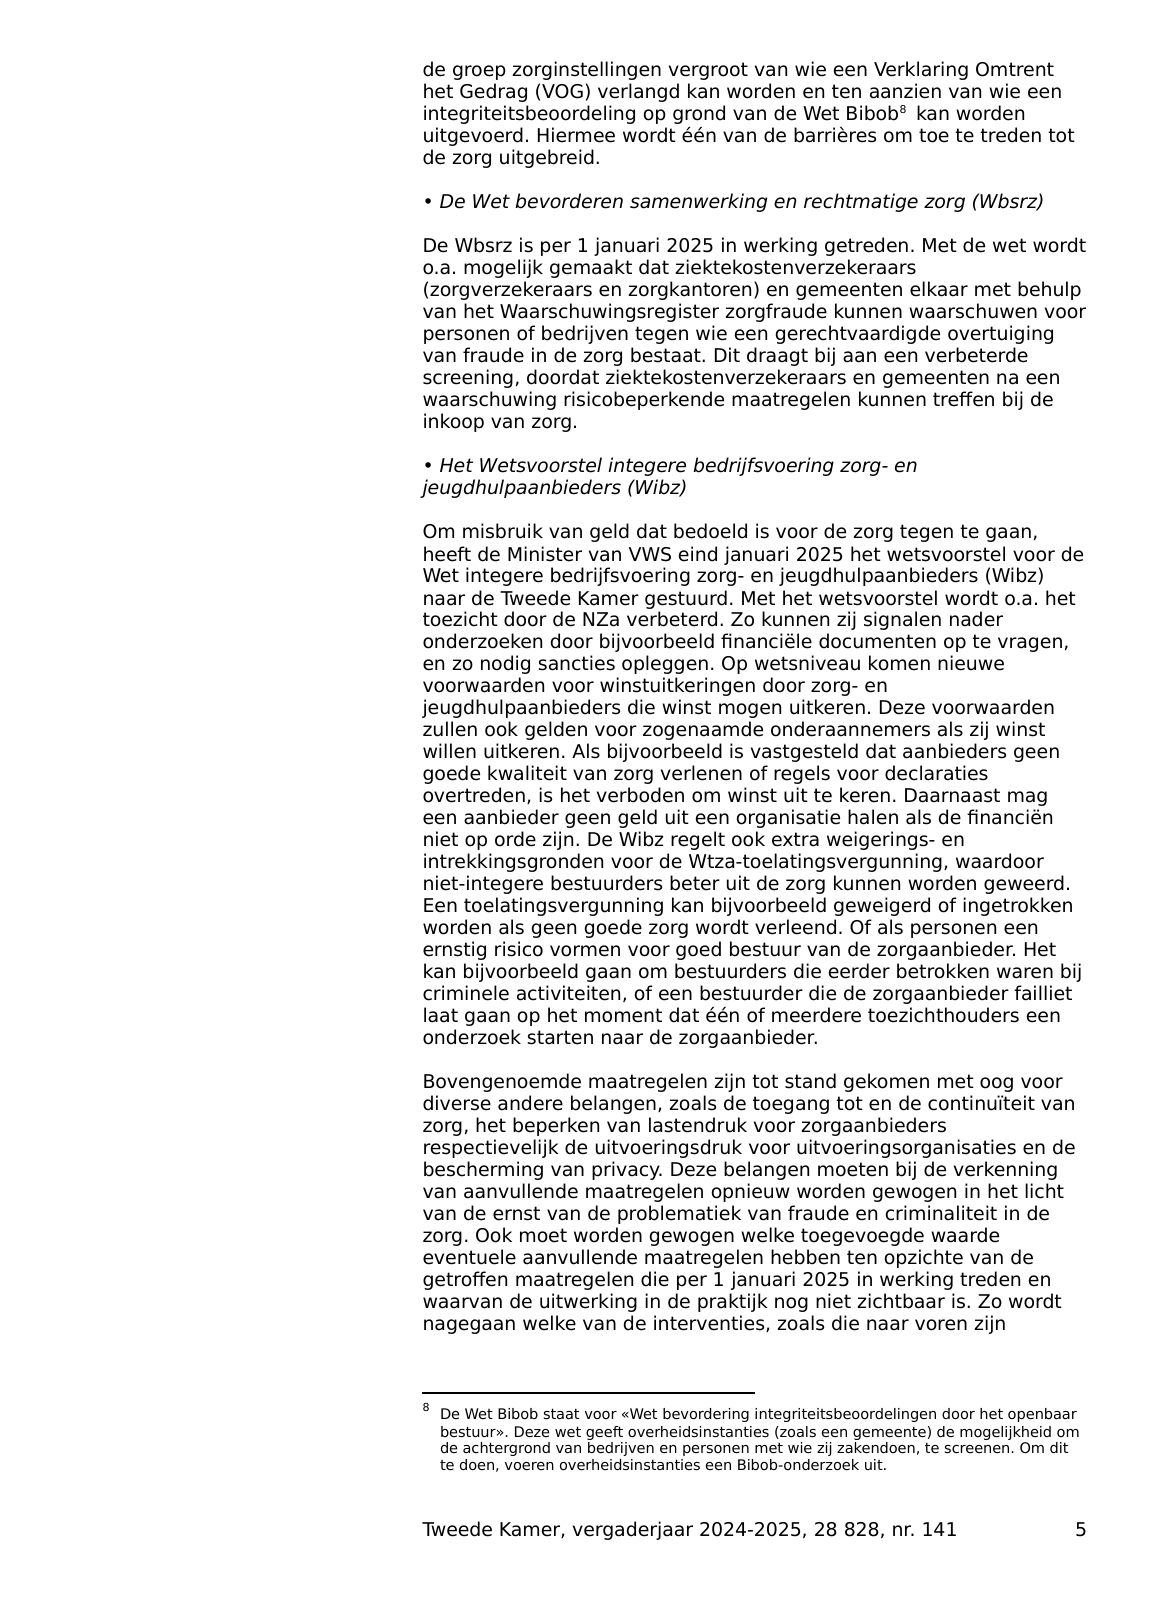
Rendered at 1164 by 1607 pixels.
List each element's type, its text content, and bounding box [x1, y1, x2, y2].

subtitle • De Wet bevorderen samenwerking en rechtmatige zorg (Wbsrz) [422, 191, 1087, 213]
text Om misbruik van geld dat bedoeld is voor de zorg tegen te gaan, heeft de Minister van VWS eind januari 2025 het wetsvoorstel voor de Wet integere bedrijfsvoering zorg- en jeugdhulpaanbieders (Wibz) naar de Tweede Kamer gestuurd. Met het wetsvoorstel wordt o.a. het toezicht door de NZa verbeterd. Zo kunnen zij signalen nader onderzoeken door bijvoorbeeld financiële documenten op te vragen, en zo nodig sancties opleggen. Op wetsniveau komen nieuwe voorwaarden voor winstuitkeringen door zorg- en jeugdhulpaanbieders die winst mogen uitkeren. Deze voorwaarden zullen ook gelden voor zogenaamde onderaannemers als zij winst willen uitkeren. Als bijvoorbeeld is vastgesteld dat aanbieders geen goede kwaliteit van zorg verlenen of regels voor declaraties overtreden, is het verboden om winst uit te keren. Daarnaast mag een aanbieder geen geld uit een organisatie halen als de financiën niet op orde zijn. De Wibz regelt ook extra weigerings- en intrekkingsgronden voor de Wtza-toelatingsvergunning, waardoor niet-integere bestuurders beter uit de zorg kunnen worden geweerd. Een toelatingsvergunning kan bijvoorbeeld geweigerd of ingetrokken worden als geen goede zorg wordt verleend. Of als personen een ernstig risico vormen voor goed bestuur van de zorgaanbieder. Het kan bijvoorbeeld gaan om bestuurders die eerder betrokken waren bij criminele activiteiten, of een bestuurder die de zorgaanbieder failliet laat gaan op het moment dat één of meerdere toezichthouders een onderzoek starten naar de zorgaanbieder. [422, 521, 1087, 1049]
text De Wet Bibob staat voor «Wet bevordering integriteitsbeoordelingen door het openbaar bestuur». Deze wet geeft overheidsinstanties (zoals een gemeente) de mogelijkheid om de achtergrond van bedrijven en personen met wie zij zakendoen, te screenen. Om dit te doen, voeren overheidsinstanties een Bibob-onderzoek uit. [422, 1402, 1087, 1474]
text de groep zorginstellingen vergroot van wie een Verklaring Omtrent het Gedrag (VOG) verlangd kan worden en ten aanzien van wie een integriteitsbeoordeling op grond van de Wet Bibob kan worden uitgevoerd. Hiermee wordt één van de barrières om toe te treden tot de zorg uitgebreid. [422, 59, 1087, 169]
text De Wbsrz is per 1 januari 2025 in werking getreden. Met de wet wordt o.a. mogelijk gemaakt dat ziektekostenverzekeraars (zorgverzekeraars en zorgkantoren) en gemeenten elkaar met behulp van het Waarschuwingsregister zorgfraude kunnen waarschuwen voor personen of bedrijven tegen wie een gerechtvaardigde overtuiging van fraude in de zorg bestaat. Dit draagt bij aan een verbeterde screening, doordat ziektekostenverzekeraars en gemeenten na een waarschuwing risicobeperkende maatregelen kunnen treffen bij de inkoop van zorg. [422, 235, 1087, 433]
subtitle • Het Wetsvoorstel integere bedrijfsvoering zorg- en jeugdhulpaanbieders (Wibz) [422, 455, 1087, 499]
text Bovengenoemde maatregelen zijn tot stand gekomen met oog voor diverse andere belangen, zoals de toegang tot en de continuïteit van zorg, het beperken van lastendruk voor zorgaanbieders respectievelijk de uitvoeringsdruk voor uitvoeringsorganisaties en de bescherming van privacy. Deze belangen moeten bij de verkenning van aanvullende maatregelen opnieuw worden gewogen in het licht van de ernst van de problematiek van fraude en criminaliteit in de zorg. Ook moet worden gewogen welke toegevoegde waarde eventuele aanvullende maatregelen hebben ten opzichte van de getroffen maatregelen die per 1 januari 2025 in werking treden en waarvan de uitwerking in de praktijk nog niet zichtbaar is. Zo wordt nagegaan welke van de interventies, zoals die naar voren zijn [422, 1071, 1087, 1335]
